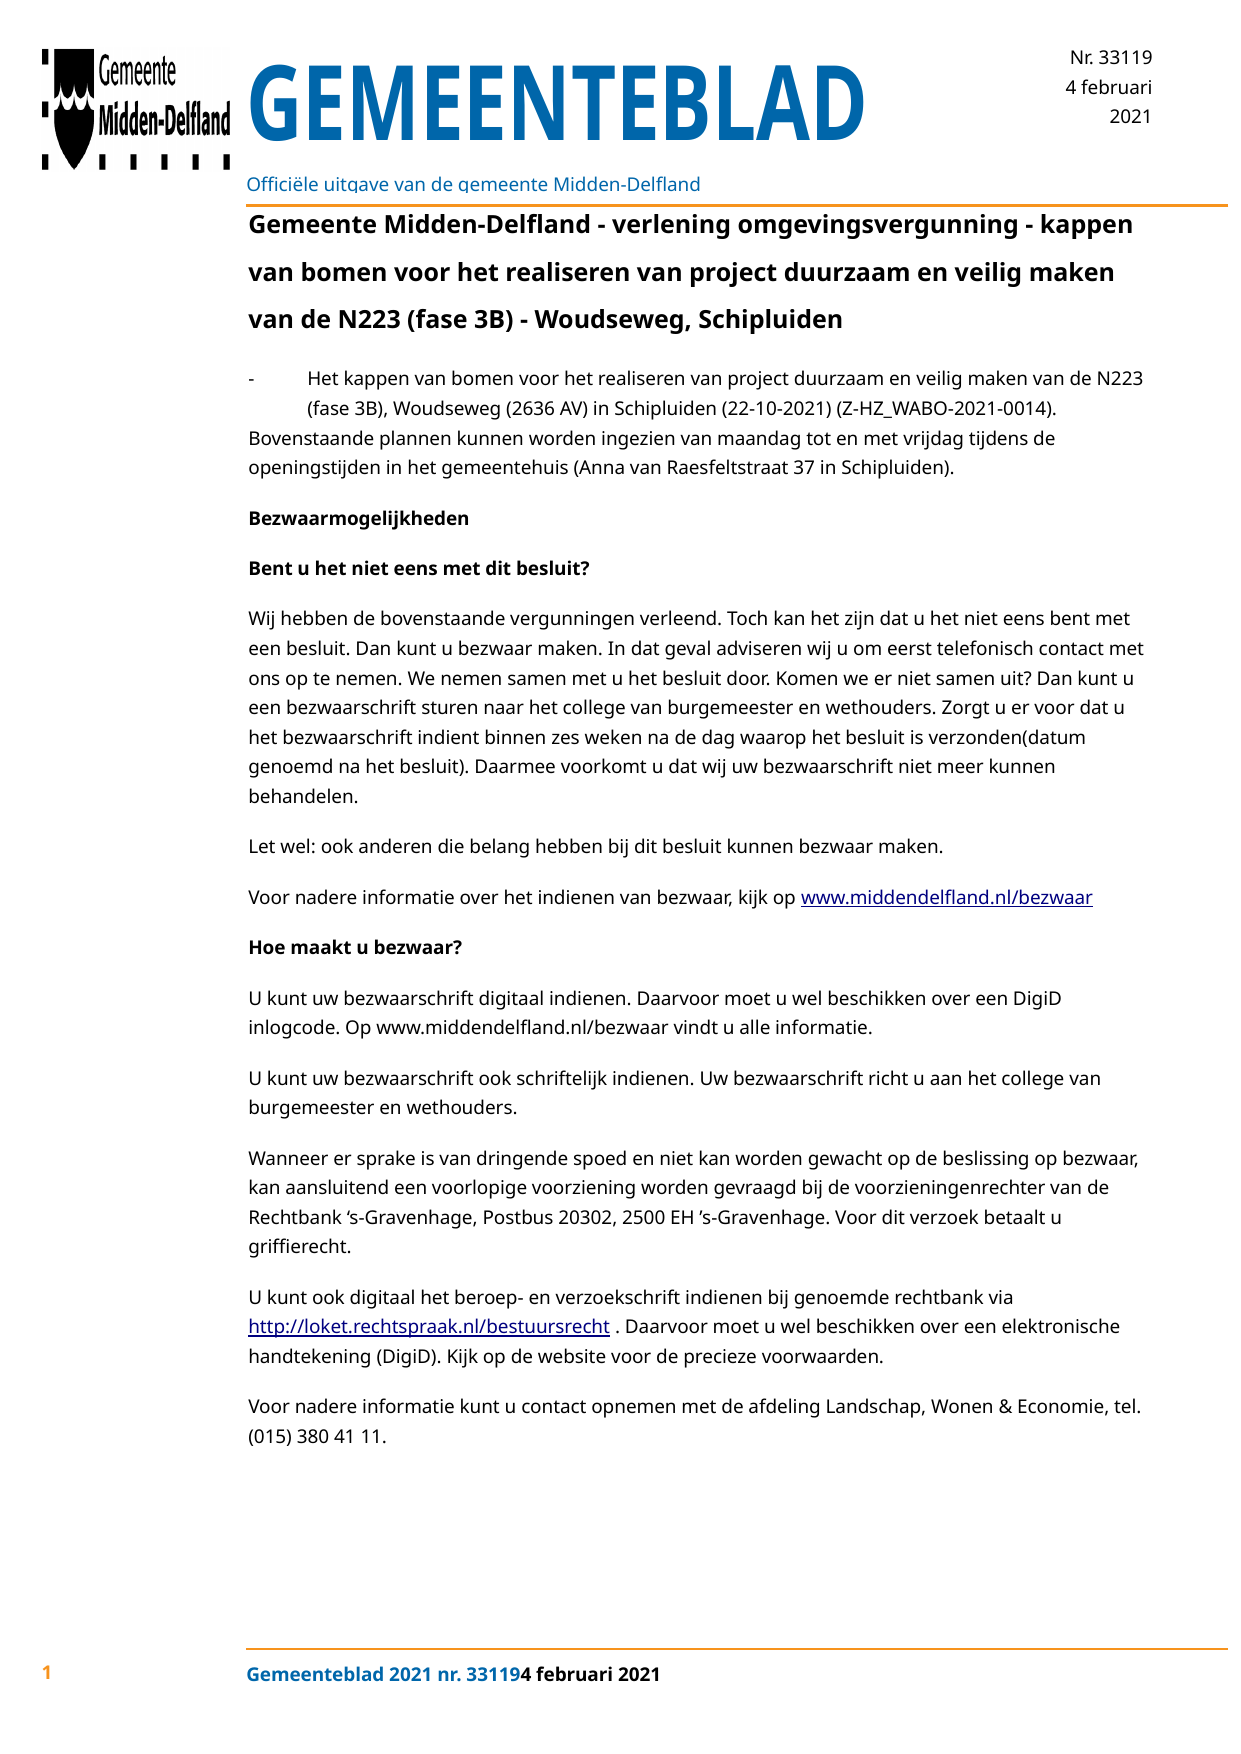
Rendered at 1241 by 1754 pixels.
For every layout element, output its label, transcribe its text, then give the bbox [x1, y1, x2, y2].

text Bezwaarmogelijkheden [248, 505, 1152, 530]
text U kunt uw bezwaarschrift digitaal indienen. Daarvoor moet u wel beschikken over een DigiD inlogcode. Op www.middendelfland.nl/bezwaar vindt u alle informatie. [248, 985, 1152, 1040]
text Gemeente Midden-Delfland - verlening omgevingsvergunning - kappen van bomen voor het realiseren van project duurzaam en veilig maken van de N223 (fase 3B) - Woudseweg, Schipluiden [248, 207, 1152, 336]
text Wanneer er sprake is van dringende spoed en niet kan worden gewacht op de beslissing op bezwaar, kan aansluitend een voorlopige voorziening worden gevraagd bij de voorzieningenrechter van de Rechtbank ‘s-Gravenhage, Postbus 20302, 2500 EH ’s-Gravenhage. Voor dit verzoek betaalt u griffierecht. [248, 1145, 1152, 1259]
text U kunt uw bezwaarschrift ook schriftelijk indienen. Uw bezwaarschrift richt u aan het college van burgemeester en wethouders. [248, 1065, 1152, 1120]
picture [41, 47, 231, 172]
text Voor nadere informatie kunt u contact opnemen met de afdeling Landschap, Wonen & Economie, tel. (015) 380 41 11. [248, 1393, 1152, 1449]
text Let wel: ook anderen die belang hebben bij dit besluit kunnen bezwaar maken. [248, 833, 1152, 859]
text Voor nadere informatie over het indienen van bezwaar, kijk op www.middendelfland.nl/bezwaar [248, 884, 1152, 909]
text Hoe maakt u bezwaar? [248, 934, 1152, 960]
list Het kappen van bomen voor het realiseren van project duurzaam en veilig maken van de N223 (fase 3B), Woudseweg (2636 AV) in Schipluiden (22-10-2021) (Z-HZ_WABO-2021-0014). [248, 366, 1152, 421]
text Bent u het niet eens met dit besluit? [248, 555, 1152, 581]
text U kunt ook digitaal het beroep- en verzoekschrift indienen bij genoemde rechtbank via http://loket.rechtspraak.nl/bestuursrecht . Daarvoor moet u wel beschikken over een elektronische handtekening (DigiD). Kijk op de website voor de precieze voorwaarden. [248, 1284, 1152, 1369]
text Wij hebben de bovenstaande vergunningen verleend. Toch kan het zijn dat u het niet eens bent met een besluit. Dan kunt u bezwaar maken. In dat geval adviseren wij u om eerst telefonisch contact met ons op te nemen. We nemen samen met u het besluit door. Komen we er niet samen uit? Dan kunt u een bezwaarschrift sturen naar het college van burgemeester en wethouders. Zorgt u er voor dat u het bezwaarschrift indient binnen zes weken na de dag waarop het besluit is verzonden(datum genoemd na het besluit). Daarmee voorkomt u dat wij uw bezwaarschrift niet meer kunnen behandelen. [248, 606, 1152, 809]
text Bovenstaande plannen kunnen worden ingezien van maandag tot en met vrijdag tijdens de openingstijden in het gemeentehuis (Anna van Raesfeltstraat 37 in Schipluiden). [248, 425, 1152, 480]
